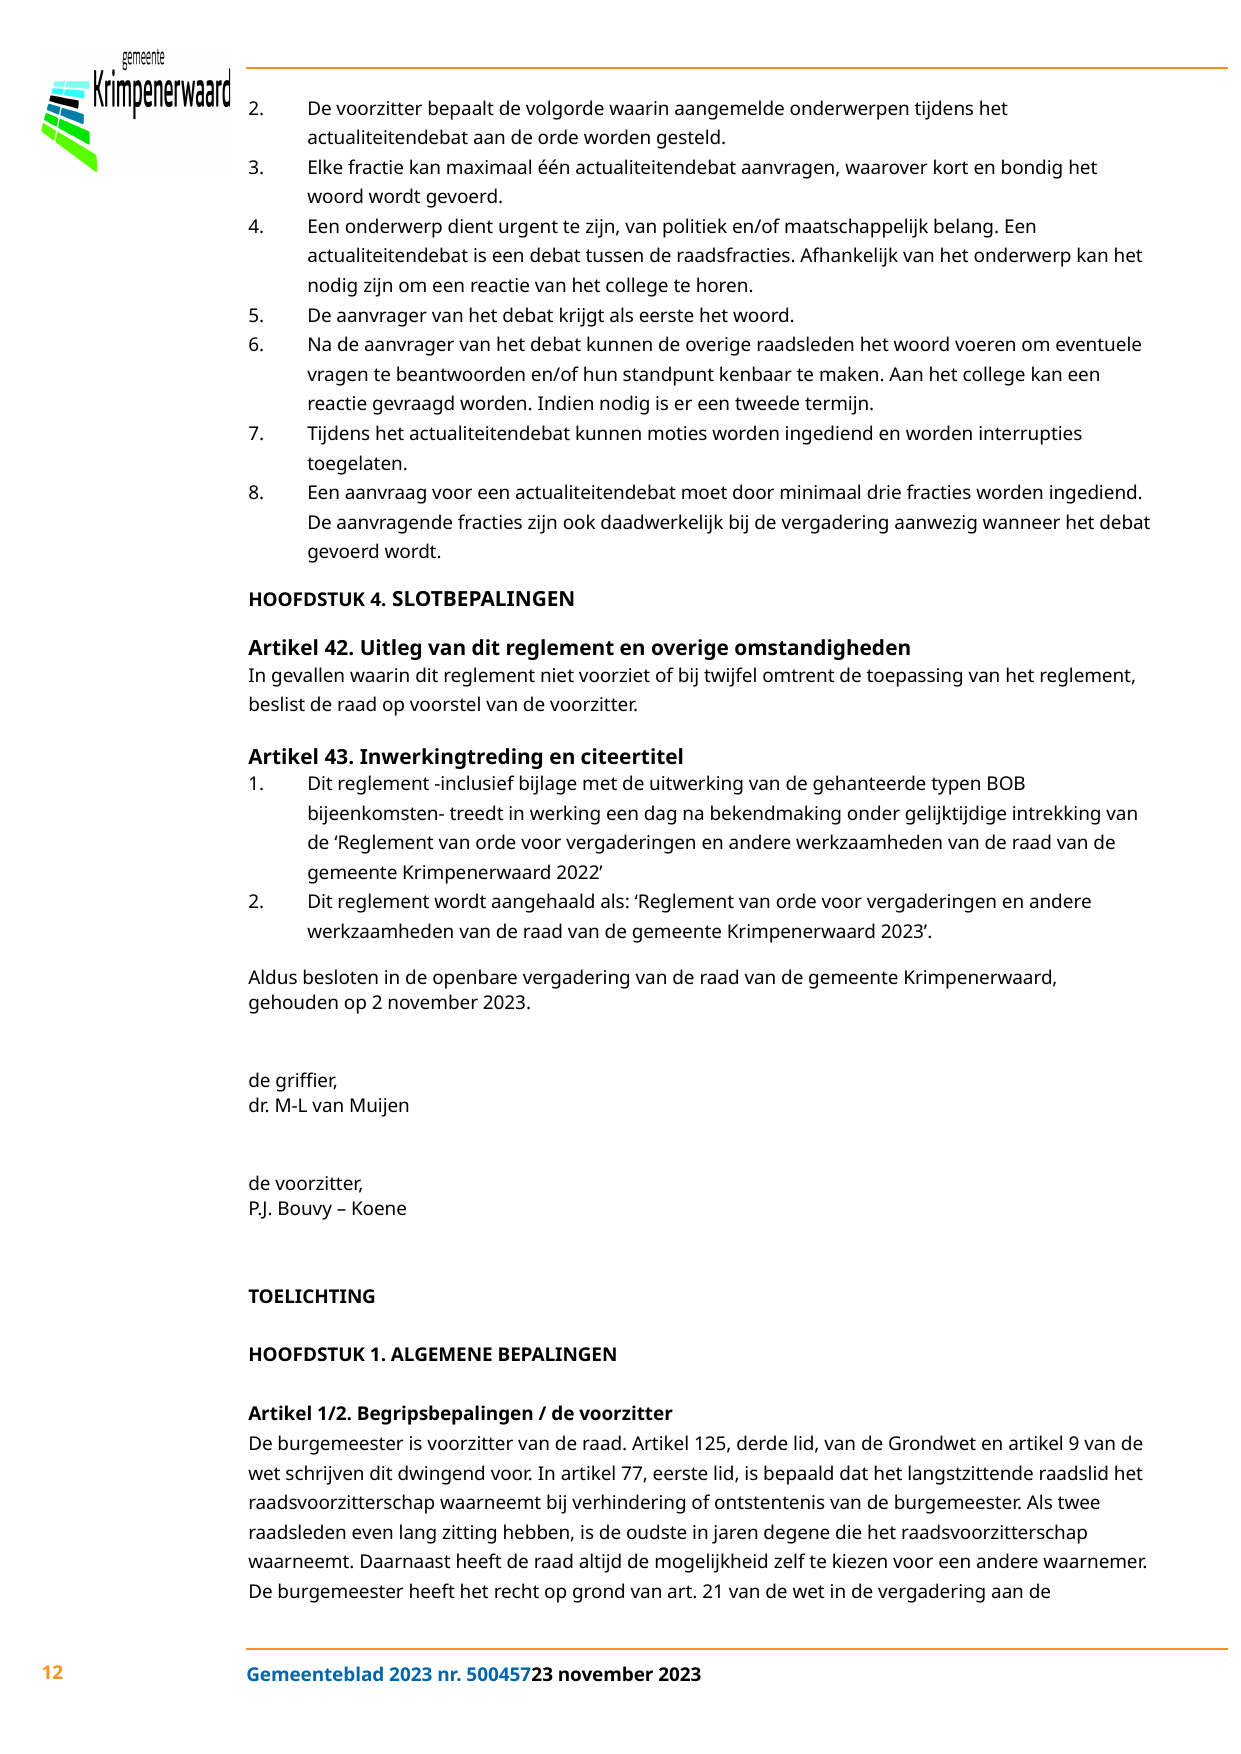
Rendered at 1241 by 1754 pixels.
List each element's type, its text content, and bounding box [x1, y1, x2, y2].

list De aanvragende fracties zijn ook daadwerkelijk bij de vergadering aanwezig wanneer het debat gevoerd wordt. [248, 509, 1152, 564]
text de voorzitter, [248, 1170, 1152, 1195]
text Aldus besloten in de openbare vergadering van de raad van de gemeente Krimpenerwaard, [248, 964, 1152, 989]
list De aanvrager van het debat krijgt als eerste het woord. [248, 302, 1152, 328]
text De burgemeester is voorzitter van de raad. Artikel 125, derde lid, van de Grondwet en artikel 9 van de wet schrijven dit dwingend voor. In artikel 77, eerste lid, is bepaald dat het langstzittende raadslid het raadsvoorzitterschap waarneemt bij verhindering of ontstentenis van de burgemeester. Als twee raadsleden even lang zitting hebben, is de oudste in jaren degene die het raadsvoorzitterschap waarneemt. Daarnaast heeft de raad altijd de mogelijkheid zelf te kiezen voor een andere waarnemer. De burgemeester heeft het recht op grond van art. 21 van de wet in de vergadering aan de [248, 1430, 1152, 1604]
list Dit reglement wordt aangehaald als: ‘Reglement van orde voor vergaderingen en andere werkzaamheden van de raad van de gemeente Krimpenerwaard 2023’. [248, 889, 1152, 944]
list Elke fractie kan maximaal één actualiteitendebat aanvragen, waarover kort en bondig het woord wordt gevoerd. [248, 154, 1152, 209]
text de griffier, [248, 1067, 1152, 1092]
text TOELICHTING [248, 1273, 1152, 1312]
list Dit reglement -inclusief bijlage met de uitwerking van de gehanteerde typen BOB bijeenkomsten- treedt in werking een dag na bekendmaking onder gelijktijdige intrekking van de ‘Reglement van orde voor vergaderingen en andere werkzaamheden van de raad van de gemeente Krimpenerwaard 2022’ [248, 770, 1152, 885]
text HOOFDSTUK 4. SLOTBEPALINGEN [248, 584, 1152, 613]
text Artikel 1/2. Begripsbepalingen / de voorzitter [248, 1401, 1152, 1426]
list Een aanvraag voor een actualiteitendebat moet door minimaal drie fracties worden ingediend. [248, 479, 1152, 505]
list Een onderwerp dient urgent te zijn, van politiek en/of maatschappelijk belang. Een actualiteitendebat is een debat tussen de raadsfracties. Afhankelijk van het onderwerp kan het nodig zijn om een reactie van het college te horen. [248, 213, 1152, 298]
text gehouden op 2 november 2023. [248, 989, 1152, 1015]
text Artikel 42. Uitleg van dit reglement en overige omstandigheden [248, 633, 1152, 662]
text dr. M-L van Muijen [248, 1092, 1152, 1118]
text Artikel 43. Inwerkingtreding en citeertitel [248, 742, 1152, 770]
text HOOFDSTUK 1. ALGEMENE BEPALINGEN [248, 1341, 1152, 1367]
list De voorzitter bepaalt de volgorde waarin aangemelde onderwerpen tijdens het actualiteitendebat aan de orde worden gesteld. [248, 95, 1152, 150]
text In gevallen waarin dit reglement niet voorziet of bij twijfel omtrent de toepassing van het reglement, beslist de raad op voorstel van de voorzitter. [248, 662, 1152, 717]
picture [41, 47, 231, 172]
text P.J. Bouvy – Koene [248, 1195, 1152, 1221]
list Na de aanvrager van het debat kunnen de overige raadsleden het woord voeren om eventuele vragen te beantwoorden en/of hun standpunt kenbaar te maken. Aan het college kan een reactie gevraagd worden. Indien nodig is er een tweede termijn. [248, 331, 1152, 416]
list Tijdens het actualiteitendebat kunnen moties worden ingediend en worden interrupties toegelaten. [248, 420, 1152, 476]
